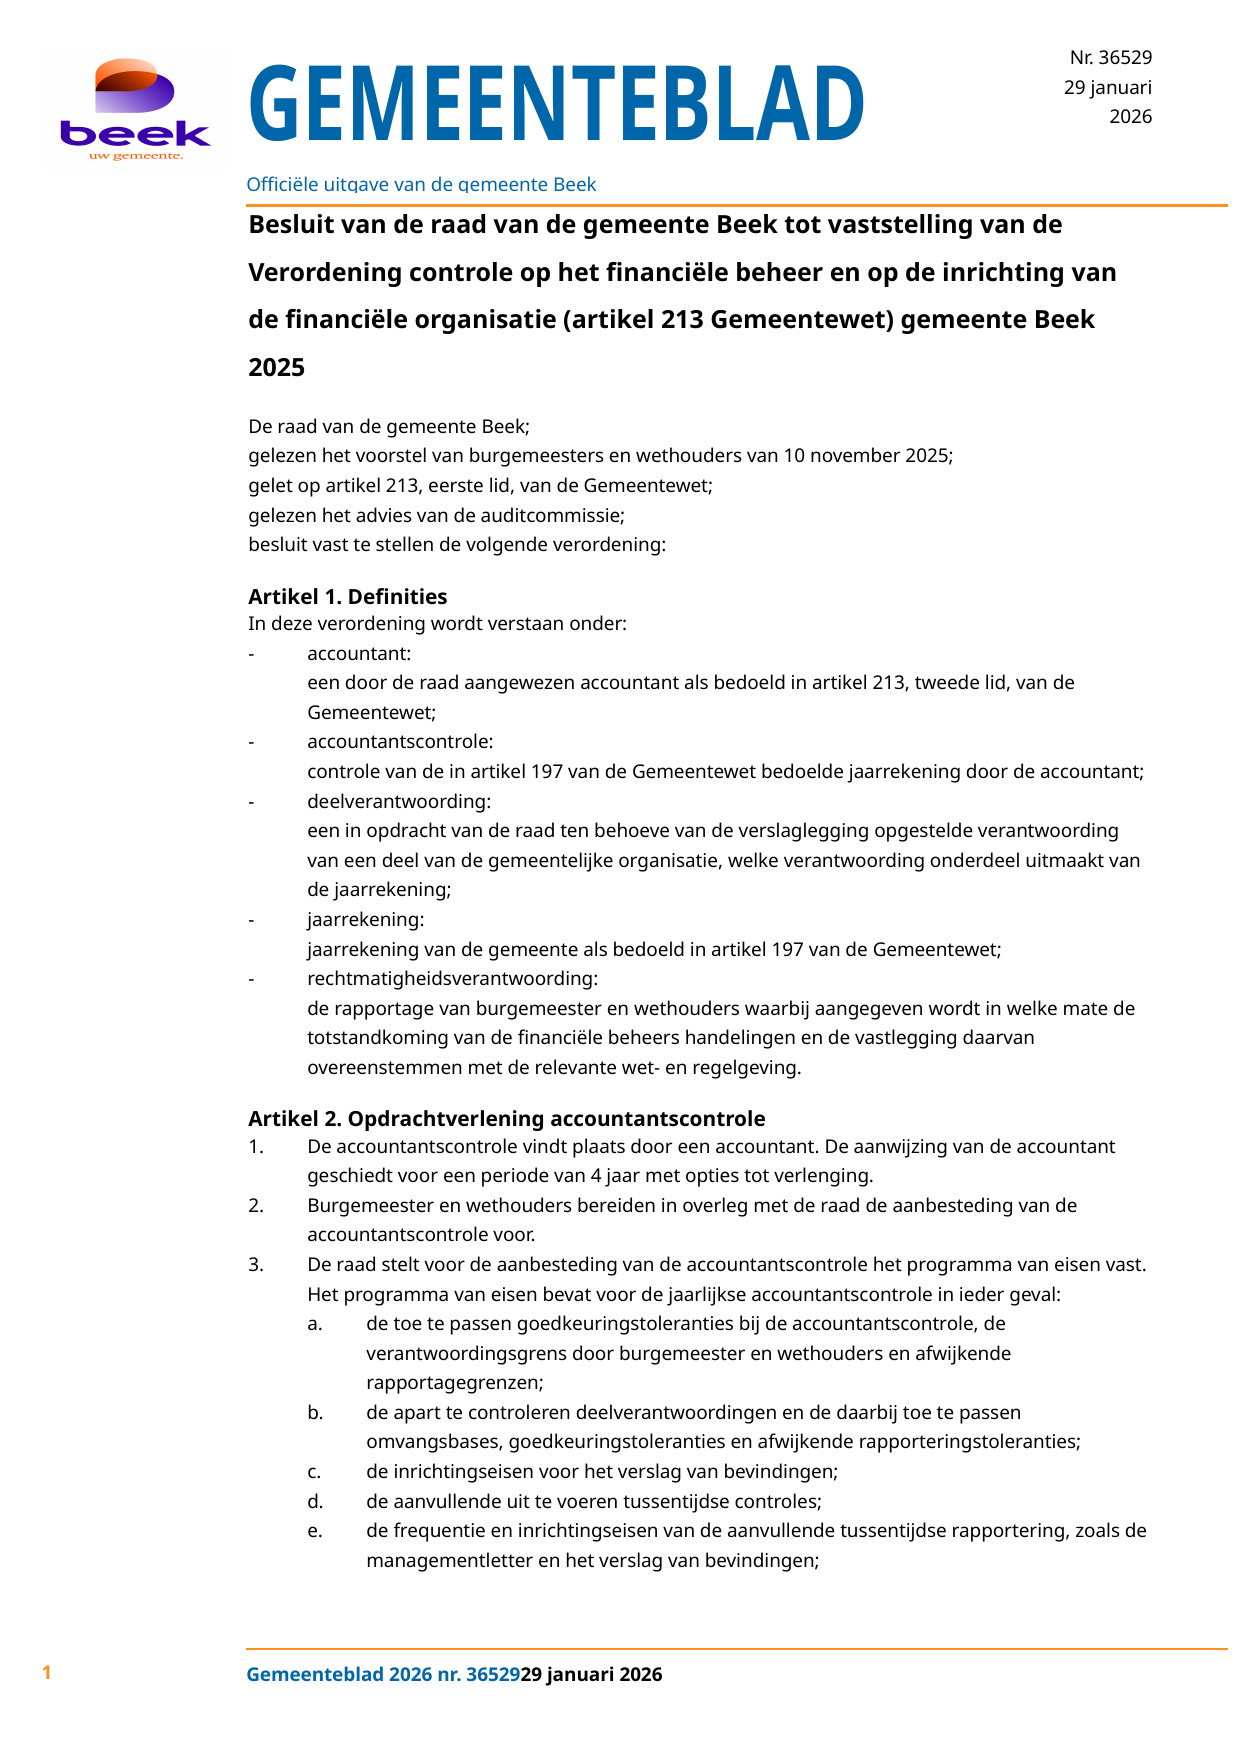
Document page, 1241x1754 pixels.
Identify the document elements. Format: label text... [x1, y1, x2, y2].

text besluit vast te stellen de volgende verordening: [248, 531, 1152, 557]
text De raad van de gemeente Beek; [248, 413, 1152, 439]
list een in opdracht van de raad ten behoeve van de verslaglegging opgestelde verantwoording van een deel van de gemeentelijke organisatie, welke verantwoording onderdeel uitmaakt van de jaarrekening; [248, 817, 1152, 902]
list Burgemeester en wethouders bereiden in overleg met de raad de aanbesteding van de accountantscontrole voor. [248, 1192, 1152, 1247]
list accountant: [248, 640, 1152, 666]
list controle van de in artikel 197 van de Gemeentewet bedoelde jaarrekening door de accountant; [248, 758, 1152, 784]
list een door de raad aangewezen accountant als bedoeld in artikel 213, tweede lid, van de Gemeentewet; [248, 669, 1152, 725]
list de inrichtingseisen voor het verslag van bevindingen; [307, 1458, 1152, 1484]
text gelezen het advies van de auditcommissie; [248, 502, 1152, 528]
text gelet op artikel 213, eerste lid, van de Gemeentewet; [248, 472, 1152, 498]
list jaarrekening: [248, 906, 1152, 932]
text In deze verordening wordt verstaan onder: [248, 610, 1152, 636]
list rechtmatigheidsverantwoording: [248, 965, 1152, 991]
text Artikel 2. Opdrachtverlening accountantscontrole [248, 1104, 1152, 1133]
text Artikel 1. Definities [248, 582, 1152, 610]
text Besluit van de raad van de gemeente Beek tot vaststelling van de Verordening controle op het financiële beheer en op de inrichting van de financiële organisatie (artikel 213 Gemeentewet) gemeente Beek 2025 [248, 207, 1152, 384]
list de toe te passen goedkeuringstoleranties bij de accountantscontrole, de verantwoordingsgrens door burgemeester en wethouders en afwijkende rapportagegrenzen; [307, 1310, 1152, 1395]
list de rapportage van burgemeester en wethouders waarbij aangegeven wordt in welke mate de totstandkoming van de financiële beheers handelingen en de vastlegging daarvan overeenstemmen met de relevante wet- en regelgeving. [248, 995, 1152, 1080]
list De raad stelt voor de aanbesteding van de accountantscontrole het programma van eisen vast. Het programma van eisen bevat voor de jaarlijkse accountantscontrole in ieder geval: [248, 1251, 1152, 1307]
list accountantscontrole: [248, 729, 1152, 754]
list De accountantscontrole vindt plaats door een accountant. De aanwijzing van de accountant geschiedt voor een periode van 4 jaar met opties tot verlenging. [248, 1133, 1152, 1188]
list de apart te controleren deelverantwoordingen en de daarbij toe te passen omvangsbases, goedkeuringstoleranties en afwijkende rapporteringstoleranties; [307, 1399, 1152, 1454]
list deelverantwoording: [248, 788, 1152, 813]
text gelezen het voorstel van burgemeesters en wethouders van 10 november 2025; [248, 443, 1152, 468]
list de frequentie en inrichtingseisen van de aanvullende tussentijdse rapportering, zoals de managementletter en het verslag van bevindingen; [307, 1517, 1152, 1573]
list de aanvullende uit te voeren tussentijdse controles; [307, 1488, 1152, 1514]
list jaarrekening van de gemeente als bedoeld in artikel 197 van de Gemeentewet; [248, 936, 1152, 961]
picture [41, 47, 231, 172]
